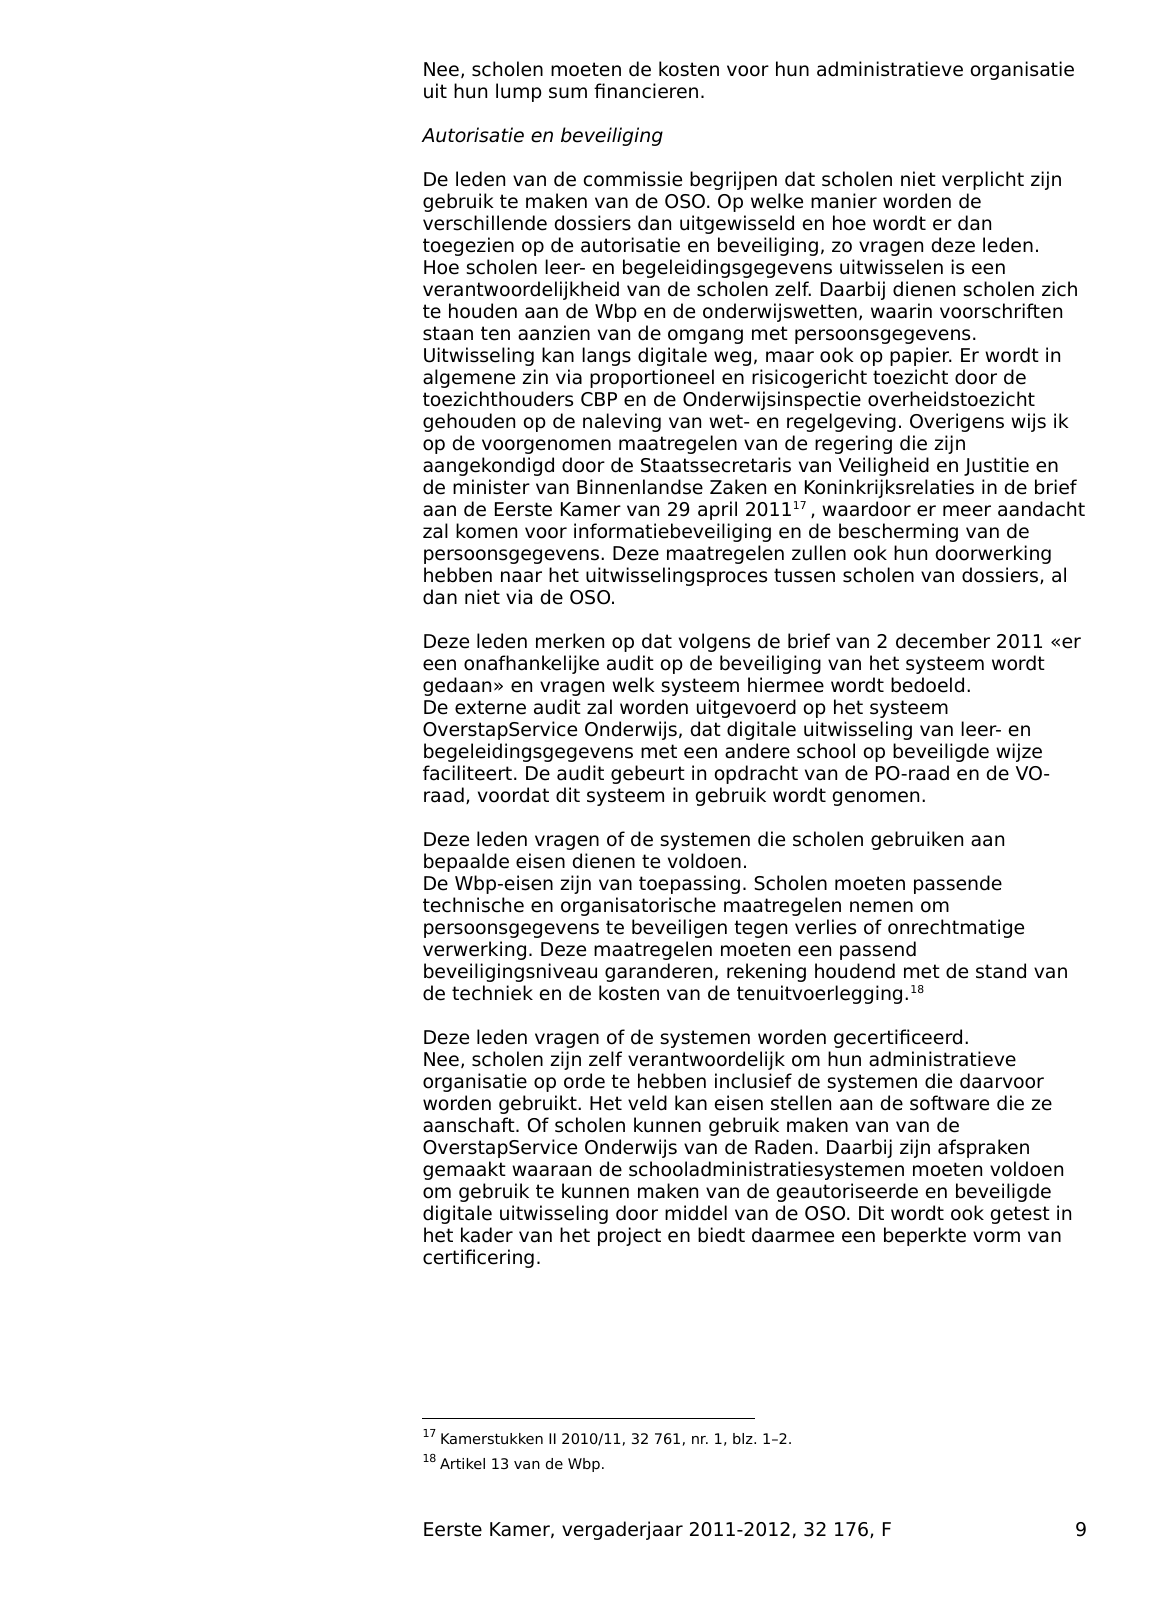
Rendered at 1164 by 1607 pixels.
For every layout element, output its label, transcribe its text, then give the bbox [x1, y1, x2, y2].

text Deze leden merken op dat volgens de brief van 2 december 2011 «er een onafhankelijke audit op de beveiliging van het systeem wordt gedaan» en vragen welk systeem hiermee wordt bedoeld. [422, 631, 1087, 697]
text Nee, scholen zijn zelf verantwoordelijk om hun administratieve organisatie op orde te hebben inclusief de systemen die daarvoor worden gebruikt. Het veld kan eisen stellen aan de software die ze aanschaft. Of scholen kunnen gebruik maken van van de OverstapService Onderwijs van de Raden. Daarbij zijn afspraken gemaakt waaraan de schooladministratiesystemen moeten voldoen om gebruik te kunnen maken van de geautoriseerde en beveiligde digitale uitwisseling door middel van de OSO. Dit wordt ook getest in het kader van het project en biedt daarmee een beperkte vorm van certificering. [422, 1049, 1087, 1269]
text De externe audit zal worden uitgevoerd op het systeem OverstapService Onderwijs, dat digitale uitwisseling van leer- en begeleidingsgegevens met een andere school op beveiligde wijze faciliteert. De audit gebeurt in opdracht van de PO-raad en de VO-raad, voordat dit systeem in gebruik wordt genomen. [422, 697, 1087, 807]
subtitle Autorisatie en beveiliging [422, 125, 1087, 147]
text Hoe scholen leer- en begeleidingsgegevens uitwisselen is een verantwoordelijkheid van de scholen zelf. Daarbij dienen scholen zich te houden aan de Wbp en de onderwijswetten, waarin voorschriften staan ten aanzien van de omgang met persoonsgegevens. Uitwisseling kan langs digitale weg, maar ook op papier. Er wordt in algemene zin via proportioneel en risicogericht toezicht door de toezichthouders CBP en de Onderwijsinspectie overheidstoezicht gehouden op de naleving van wet- en regelgeving. Overigens wijs ik op de voorgenomen maatregelen van de regering die zijn aangekondigd door de Staatssecretaris van Veiligheid en Justitie en de minister van Binnenlandse Zaken en Koninkrijksrelaties in de brief aan de Eerste Kamer van 29 april 2011, waardoor er meer aandacht zal komen voor informatiebeveiliging en de bescherming van de persoonsgegevens. Deze maatregelen zullen ook hun doorwerking hebben naar het uitwisselingsproces tussen scholen van dossiers, al dan niet via de OSO. [422, 257, 1087, 609]
text Deze leden vragen of de systemen die scholen gebruiken aan bepaalde eisen dienen te voldoen. [422, 829, 1087, 873]
text Nee, scholen moeten de kosten voor hun administratieve organisatie uit hun lump sum financieren. [422, 59, 1087, 103]
text Deze leden vragen of de systemen worden gecertificeerd. [422, 1027, 1087, 1049]
text Kamerstukken II 2010/11, 32 761, nr. 1, blz. 1–2. [422, 1427, 1087, 1449]
text De Wbp-eisen zijn van toepassing. Scholen moeten passende technische en organisatorische maatregelen nemen om persoonsgegevens te beveiligen tegen verlies of onrechtmatige verwerking. Deze maatregelen moeten een passend beveiligingsniveau garanderen, rekening houdend met de stand van de techniek en de kosten van de tenuitvoerlegging. [422, 873, 1087, 1005]
text De leden van de commissie begrijpen dat scholen niet verplicht zijn gebruik te maken van de OSO. Op welke manier worden de verschillende dossiers dan uitgewisseld en hoe wordt er dan toegezien op de autorisatie en beveiliging, zo vragen deze leden. [422, 169, 1087, 257]
text Artikel 13 van de Wbp. [422, 1452, 1087, 1474]
